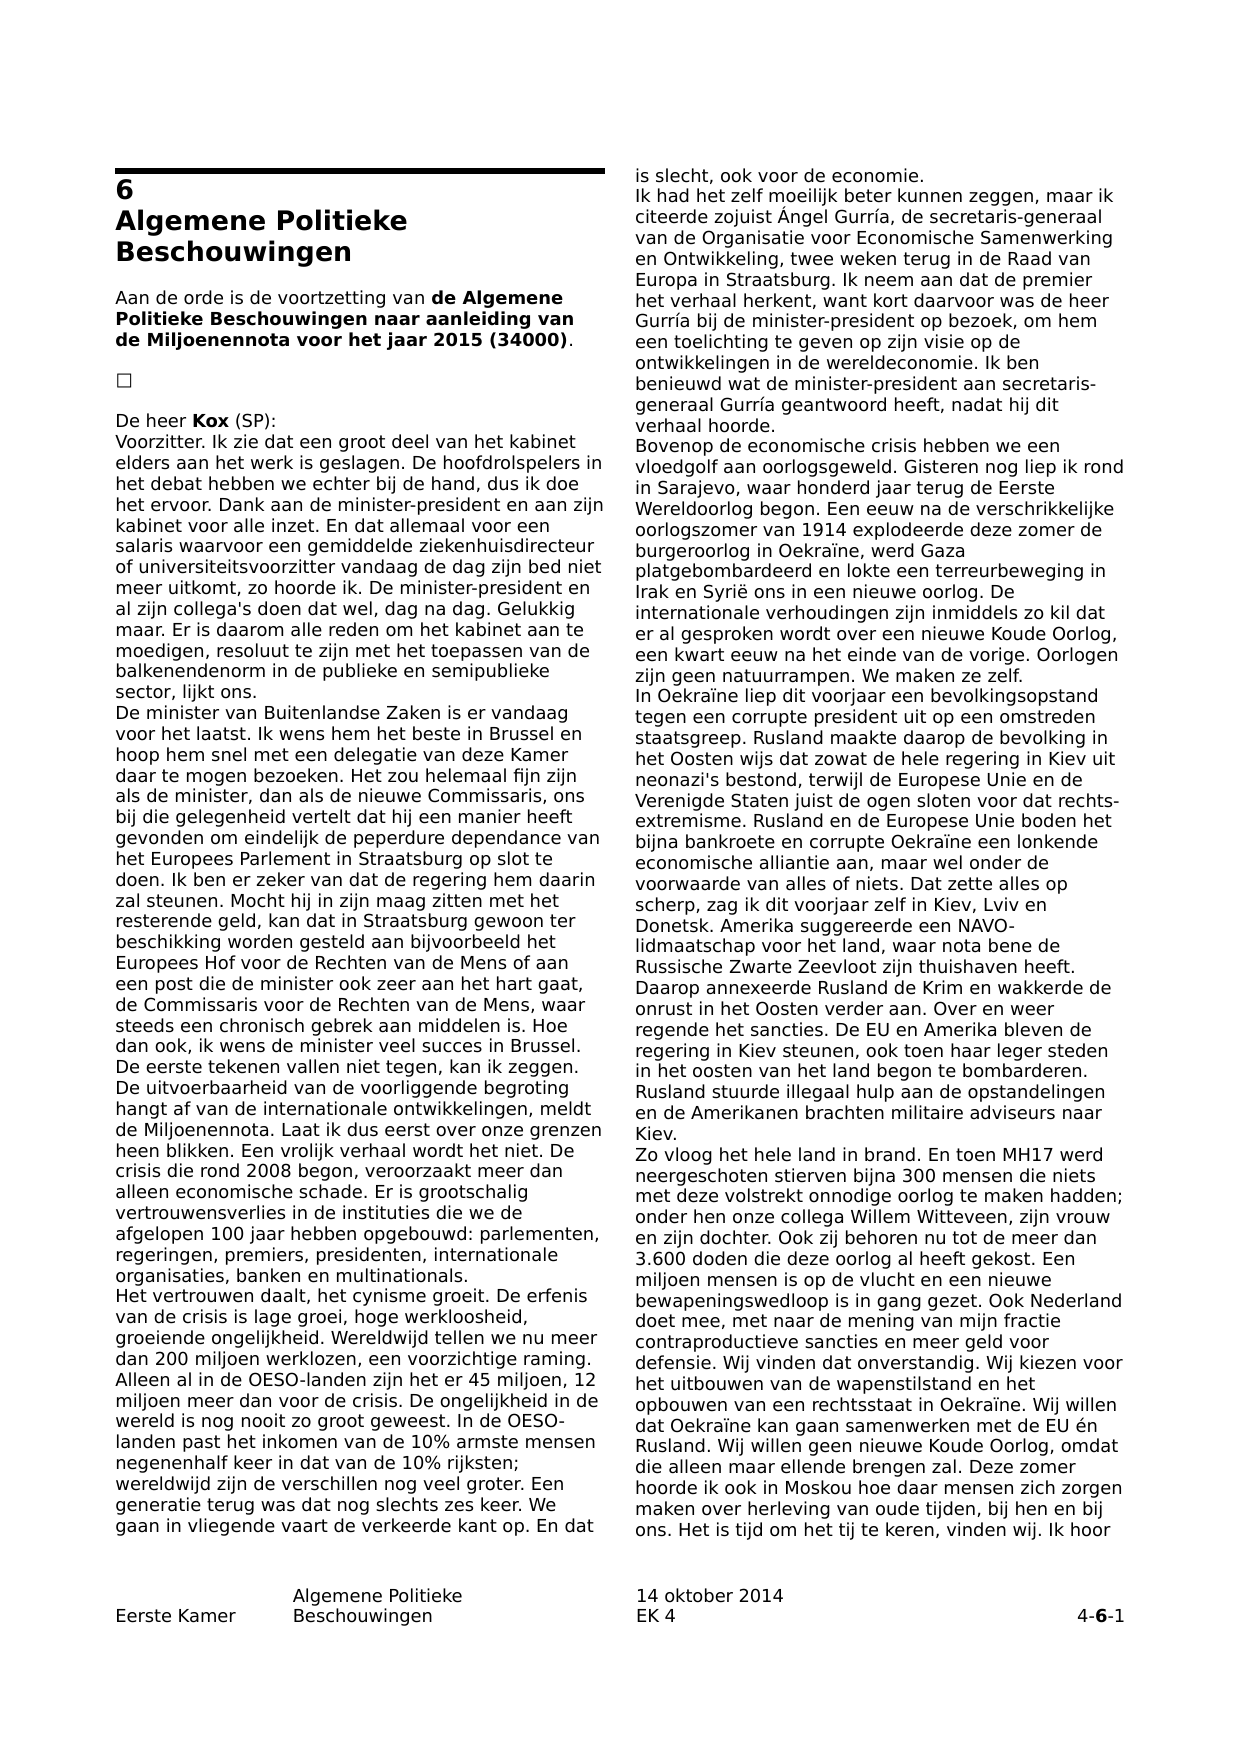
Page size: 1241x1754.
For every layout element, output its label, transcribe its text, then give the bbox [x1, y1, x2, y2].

text De heer Kox (SP): [115, 411, 605, 432]
text Het vertrouwen daalt, het cynisme groeit. De erfenis van de crisis is lage groei, hoge werkloosheid, groeiende ongelijkheid. Wereldwijd tellen we nu meer dan 200 miljoen werklozen, een voorzichtige raming. Alleen al in de OESO-landen zijn het er 45 miljoen, 12 miljoen meer dan voor de crisis. De ongelijkheid in de wereld is nog nooit zo groot geweest. In de OESO-landen past het inkomen van de 10% armste mensen negenenhalf keer in dat van de 10% rijksten; wereldwijd zijn de verschillen nog veel groter. Een generatie terug was dat nog slechts zes keer. We gaan in vliegende vaart de verkeerde kant op. En dat [115, 1286, 605, 1536]
text De uitvoerbaarheid van de voorliggende begroting hangt af van de internationale ontwikkelingen, meldt de Miljoenennota. Laat ik dus eerst over onze grenzen heen blikken. Een vrolijk verhaal wordt het niet. De crisis die rond 2008 begon, veroorzaakt meer dan alleen economische schade. Er is grootschalig vertrouwensverlies in de instituties die we de afgelopen 100 jaar hebben opgebouwd: parlementen, regeringen, premiers, presidenten, internationale organisaties, banken en multinationals. [115, 1078, 605, 1286]
text Ik had het zelf moeilijk beter kunnen zeggen, maar ik citeerde zojuist Ángel Gurría, de secretaris-generaal van de Organisatie voor Economische Samenwerking en Ontwikkeling, twee weken terug in de Raad van Europa in Straatsburg. Ik neem aan dat de premier het verhaal herkent, want kort daarvoor was de heer Gurría bij de minister-president op bezoek, om hem een toelichting te geven op zijn visie op de ontwikkelingen in de wereldeconomie. Ik ben benieuwd wat de minister-president aan secretaris-generaal Gurría geantwoord heeft, nadat hij dit verhaal hoorde. [635, 186, 1125, 436]
text is slecht, ook voor de economie. [635, 165, 1125, 186]
text De minister van Buitenlandse Zaken is er vandaag voor het laatst. Ik wens hem het beste in Brussel en hoop hem snel met een delegatie van deze Kamer daar te mogen bezoeken. Het zou helemaal fijn zijn als de minister, dan als de nieuwe Commissaris, ons bij die gelegenheid vertelt dat hij een manier heeft gevonden om eindelijk de peperdure dependance van het Europees Parlement in Straatsburg op slot te doen. Ik ben er zeker van dat de regering hem daarin zal steunen. Mocht hij in zijn maag zitten met het resterende geld, kan dat in Straatsburg gewoon ter beschikking worden gesteld aan bijvoorbeeld het Europees Hof voor de Rechten van de Mens of aan een post die de minister ook zeer aan het hart gaat, de Commissaris voor de Rechten van de Mens, waar steeds een chronisch gebrek aan middelen is. Hoe dan ook, ik wens de minister veel succes in Brussel. De eerste tekenen vallen niet tegen, kan ik zeggen. [115, 703, 605, 1078]
text Bovenop de economische crisis hebben we een vloedgolf aan oorlogsgeweld. Gisteren nog liep ik rond in Sarajevo, waar honderd jaar terug de Eerste Wereldoorlog begon. Een eeuw na de verschrikkelijke oorlogszomer van 1914 explodeerde deze zomer de burgeroorlog in Oekraïne, werd Gaza platgebombardeerd en lokte een terreurbeweging in Irak en Syrië ons in een nieuwe oorlog. De internationale verhoudingen zijn inmiddels zo kil dat er al gesproken wordt over een nieuwe Koude Oorlog, een kwart eeuw na het einde van de vorige. Oorlogen zijn geen natuurrampen. We maken ze zelf. [635, 436, 1125, 686]
text In Oekraïne liep dit voorjaar een bevolkingsopstand tegen een corrupte president uit op een omstreden staatsgreep. Rusland maakte daarop de bevolking in het Oosten wijs dat zowat de hele regering in Kiev uit neonazi's bestond, terwijl de Europese Unie en de Verenigde Staten juist de ogen sloten voor dat rechts-extremisme. Rusland en de Europese Unie boden het bijna bankroete en corrupte Oekraïne een lonkende economische alliantie aan, maar wel onder de voorwaarde van alles of niets. Dat zette alles op scherp, zag ik dit voorjaar zelf in Kiev, Lviv en Donetsk. Amerika suggereerde een NAVO-lidmaatschap voor het land, waar nota bene de Russische Zwarte Zeevloot zijn thuishaven heeft. Daarop annexeerde Rusland de Krim en wakkerde de onrust in het Oosten verder aan. Over en weer regende het sancties. De EU en Amerika bleven de regering in Kiev steunen, ook toen haar leger steden in het oosten van het land begon te bombarderen. Rusland stuurde illegaal hulp aan de opstandelingen en de Amerikanen brachten militaire adviseurs naar Kiev. [635, 686, 1125, 1144]
text ⬜ [115, 371, 605, 391]
title 6 Algemene Politieke Beschouwingen [115, 174, 605, 268]
text Aan de orde is de voortzetting van de Algemene Politieke Beschouwingen naar aanleiding van de Miljoenennota voor het jaar 2015 (34000). [115, 288, 605, 351]
text Voorzitter. Ik zie dat een groot deel van het kabinet elders aan het werk is geslagen. De hoofdrolspelers in het debat hebben we echter bij de hand, dus ik doe het ervoor. Dank aan de minister-president en aan zijn kabinet voor alle inzet. En dat allemaal voor een salaris waarvoor een gemiddelde ziekenhuisdirecteur of universiteitsvoorzitter vandaag de dag zijn bed niet meer uitkomt, zo hoorde ik. De minister-president en al zijn collega's doen dat wel, dag na dag. Gelukkig maar. Er is daarom alle reden om het kabinet aan te moedigen, resoluut te zijn met het toepassen van de balkenendenorm in de publieke en semipublieke sector, lijkt ons. [115, 432, 605, 703]
text Zo vloog het hele land in brand. En toen MH17 werd neergeschoten stierven bijna 300 mensen die niets met deze volstrekt onnodige oorlog te maken hadden; onder hen onze collega Willem Witteveen, zijn vrouw en zijn dochter. Ook zij behoren nu tot de meer dan 3.600 doden die deze oorlog al heeft gekost. Een miljoen mensen is op de vlucht en een nieuwe bewapeningswedloop is in gang gezet. Ook Nederland doet mee, met naar de mening van mijn fractie contraproductieve sancties en meer geld voor defensie. Wij vinden dat onverstandig. Wij kiezen voor het uitbouwen van de wapenstilstand en het opbouwen van een rechtsstaat in Oekraïne. Wij willen dat Oekraïne kan gaan samenwerken met de EU én Rusland. Wij willen geen nieuwe Koude Oorlog, omdat die alleen maar ellende brengen zal. Deze zomer hoorde ik ook in Moskou hoe daar mensen zich zorgen maken over herleving van oude tijden, bij hen en bij ons. Het is tijd om het tij te keren, vinden wij. Ik hoor [635, 1144, 1125, 1540]
